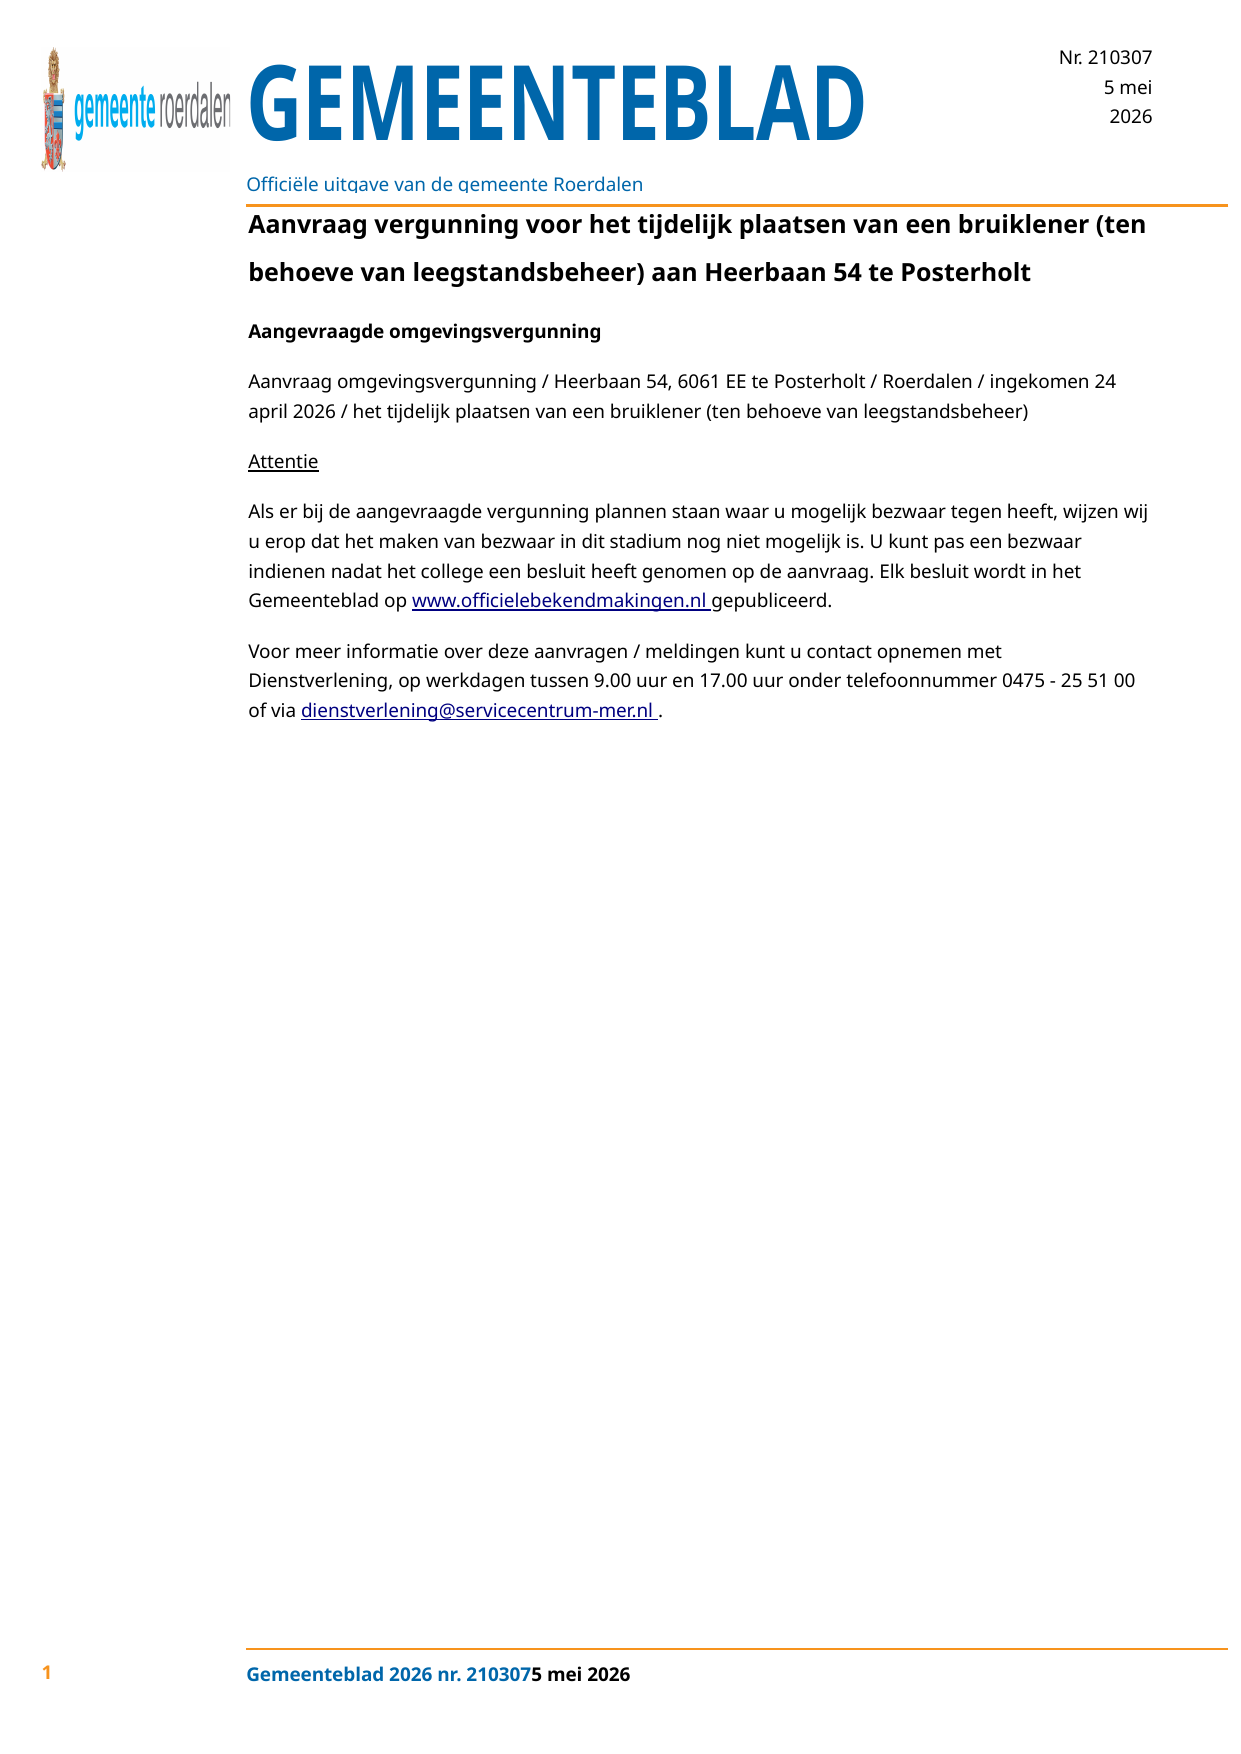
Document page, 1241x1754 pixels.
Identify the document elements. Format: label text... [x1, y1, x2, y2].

text Als er bij de aangevraagde vergunning plannen staan waar u mogelijk bezwaar tegen heeft, wijzen wij u erop dat het maken van bezwaar in dit stadium nog niet mogelijk is. U kunt pas een bezwaar indienen nadat het college een besluit heeft genomen op de aanvraag. Elk besluit wordt in het Gemeenteblad op www.officielebekendmakingen.nl gepubliceerd. [248, 499, 1152, 613]
text Aangevraagde omgevingsvergunning [248, 318, 1152, 344]
picture [41, 47, 231, 172]
text Aanvraag omgevingsvergunning / Heerbaan 54, 6061 EE te Posterholt / Roerdalen / ingekomen 24 april 2026 / het tijdelijk plaatsen van een bruiklener (ten behoeve van leegstandsbeheer) [248, 368, 1152, 424]
text Voor meer informatie over deze aanvragen / meldingen kunt u contact opnemen met Dienstverlening, op werkdagen tussen 9.00 uur en 17.00 uur onder telefoonnummer 0475 - 25 51 00 of via dienstverlening@servicecentrum-mer.nl . [248, 638, 1152, 723]
text Attentie [248, 448, 1152, 474]
text Aanvraag vergunning voor het tijdelijk plaatsen van een bruiklener (ten behoeve van leegstandsbeheer) aan Heerbaan 54 te Posterholt [248, 207, 1152, 288]
